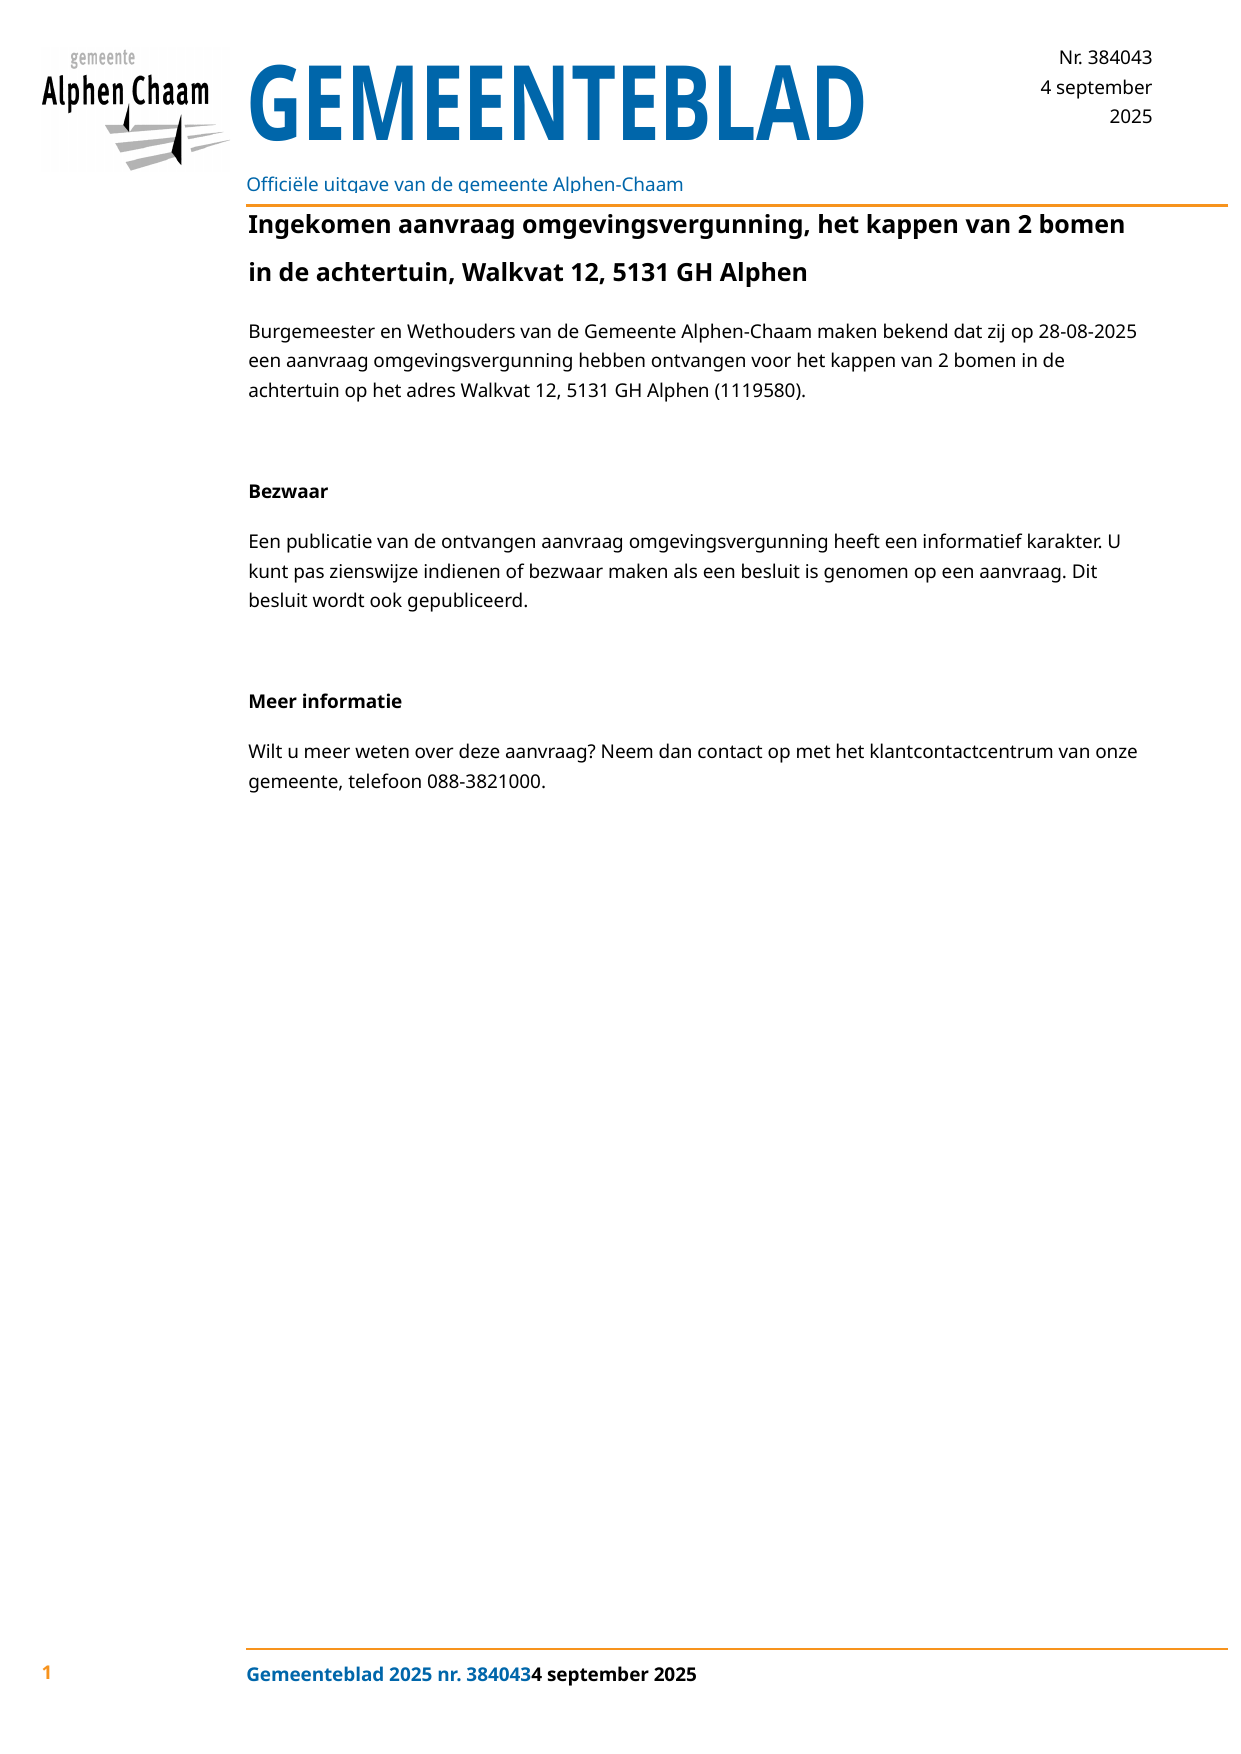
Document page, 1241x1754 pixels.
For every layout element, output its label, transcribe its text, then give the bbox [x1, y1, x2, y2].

text Bezwaar [248, 478, 1152, 504]
picture [41, 47, 231, 172]
text Burgemeester en Wethouders van de Gemeente Alphen-Chaam maken bekend dat zij op 28-08-2025 een aanvraag omgevingsvergunning hebben ontvangen voor het kappen van 2 bomen in de achtertuin op het adres Walkvat 12, 5131 GH Alphen (1119580). [248, 318, 1152, 403]
text Een publicatie van de ontvangen aanvraag omgevingsvergunning heeft een informatief karakter. U kunt pas zienswijze indienen of bezwaar maken als een besluit is genomen op een aanvraag. Dit besluit wordt ook gepubliceerd. [248, 528, 1152, 613]
text Ingekomen aanvraag omgevingsvergunning, het kappen van 2 bomen in de achtertuin, Walkvat 12, 5131 GH Alphen [248, 207, 1152, 288]
text Wilt u meer weten over deze aanvraag? Neem dan contact op met het klantcontactcentrum van onze gemeente, telefoon 088-3821000. [248, 739, 1152, 794]
text Meer informatie [248, 688, 1152, 714]
